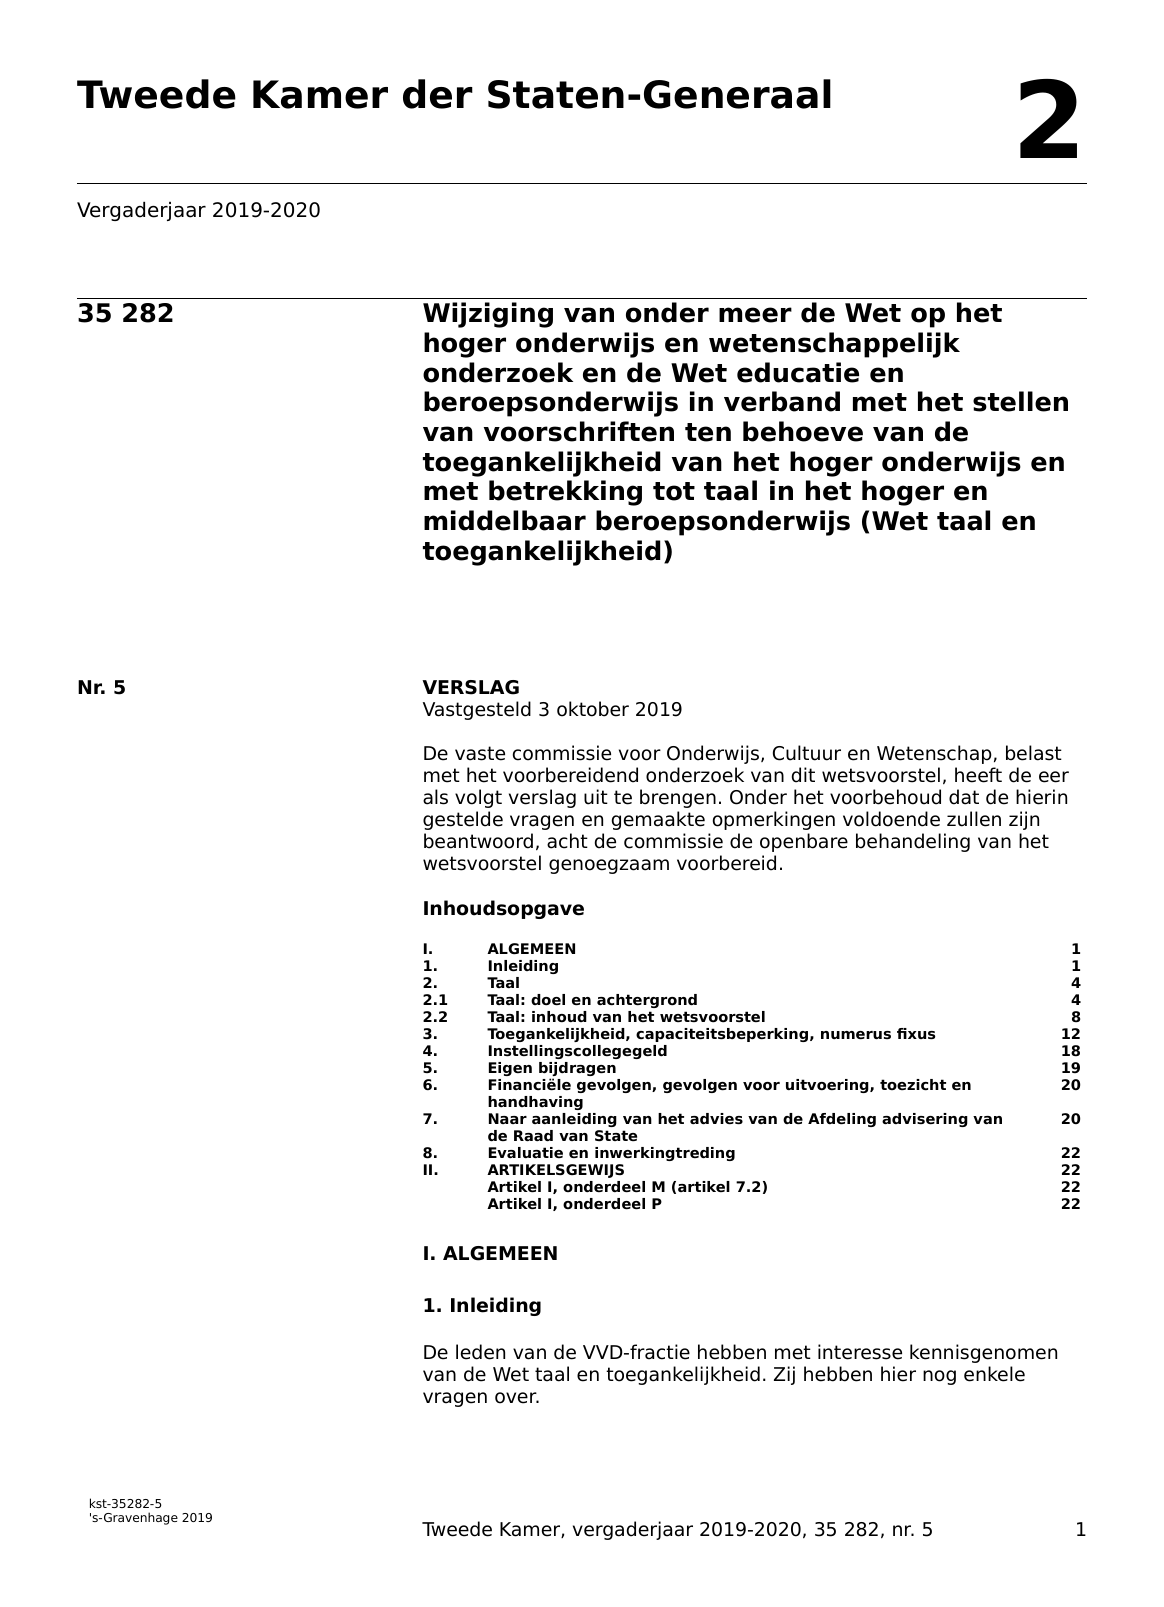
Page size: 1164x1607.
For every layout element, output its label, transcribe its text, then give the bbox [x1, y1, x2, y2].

table_header I. [422, 941, 481, 958]
table_cell 1 [1013, 958, 1087, 975]
text De vaste commissie voor Onderwijs, Cultuur en Wetenschap, belast met het voorbereidend onderzoek van dit wetsvoorstel, heeft de eer als volgt verslag uit te brengen. Onder het voorbehoud dat de hierin gestelde vragen en gemaakte opmerkingen voldoende zullen zijn beantwoord, acht de commissie de openbare behandeling van het wetsvoorstel genoegzaam voorbereid. [422, 743, 1087, 875]
table_cell 18 [1013, 1043, 1087, 1060]
text kst-35282-5 [88, 1497, 323, 1511]
table_cell 20 [1013, 1111, 1087, 1145]
table_cell 8. [422, 1145, 481, 1162]
table_cell 22 [1013, 1162, 1087, 1179]
text De leden van de VVD-fractie hebben met interesse kennisgenomen van de Wet taal en toegankelijkheid. Zij hebben hier nog enkele vragen over. [422, 1342, 1087, 1408]
table_cell 1. [422, 958, 481, 975]
table_cell 2. [422, 975, 481, 992]
table_cell Evaluatie en inwerkingtreding [481, 1145, 1013, 1162]
table_cell 22 [1013, 1145, 1087, 1162]
table_cell Taal [481, 975, 1013, 992]
subtitle 35 282 Wijziging van onder meer de Wet op het hoger onderwijs en wetenschappelijk onderzoek en de Wet educatie en beroepsonderwijs in verband met het stellen van voorschriften ten behoeve van de toegankelijkheid van het hoger onderwijs en met betrekking tot taal in het hoger en middelbaar beroepsonderwijs (Wet taal en toegankelijkheid) [77, 299, 1087, 566]
subtitle I. ALGEMEEN [422, 1243, 1087, 1265]
table_header 2 [886, 59, 1087, 183]
table_cell Taal: doel en achtergrond [481, 992, 1013, 1009]
table_cell 2.1 [422, 992, 481, 1009]
table_cell Artikel I, onderdeel P [481, 1196, 1013, 1213]
table_cell 5. [422, 1060, 481, 1077]
table_cell Vergaderjaar 2019-2020 [77, 184, 1087, 298]
table_cell Inleiding [481, 958, 1013, 975]
table_cell 12 [1013, 1026, 1087, 1043]
table_cell 4 [1013, 992, 1087, 1009]
table_cell 4. [422, 1043, 481, 1060]
table_cell Instellingscollegegeld [481, 1043, 1013, 1060]
table_cell 4 [1013, 975, 1087, 992]
table_cell 3. [422, 1026, 481, 1043]
table_cell Artikel I, onderdeel M (artikel 7.2) [481, 1179, 1013, 1196]
table_header Tweede Kamer der Staten-Generaal [77, 59, 886, 183]
table_header ALGEMEEN [481, 941, 1013, 958]
table_cell 6. [422, 1077, 481, 1111]
table_cell Eigen bijdragen [481, 1060, 1013, 1077]
table_cell Toegankelijkheid, capaciteitsbeperking, numerus fixus [481, 1026, 1013, 1043]
table_cell 8 [1013, 1009, 1087, 1026]
subtitle Inhoudsopgave [422, 897, 1087, 919]
text 's-Gravenhage 2019 [88, 1511, 323, 1525]
table_cell [422, 1179, 481, 1196]
subtitle Nr. 5 VERSLAG [77, 677, 1087, 699]
table_cell 22 [1013, 1196, 1087, 1213]
table_cell Financiële gevolgen, gevolgen voor uitvoering, toezicht en handhaving [481, 1077, 1013, 1111]
table_cell II. [422, 1162, 481, 1179]
table_cell [422, 1196, 481, 1213]
table_header 1 [1013, 941, 1087, 958]
table_cell 20 [1013, 1077, 1087, 1111]
text Vastgesteld 3 oktober 2019 [422, 699, 1087, 721]
table_cell 19 [1013, 1060, 1087, 1077]
table_cell 2.2 [422, 1009, 481, 1026]
table_cell 7. [422, 1111, 481, 1145]
subtitle 1. Inleiding [422, 1295, 1087, 1317]
table_cell Naar aanleiding van het advies van de Afdeling advisering van de Raad van State [481, 1111, 1013, 1145]
table_cell Taal: inhoud van het wetsvoorstel [481, 1009, 1013, 1026]
table_cell 22 [1013, 1179, 1087, 1196]
table_cell ARTIKELSGEWIJS [481, 1162, 1013, 1179]
